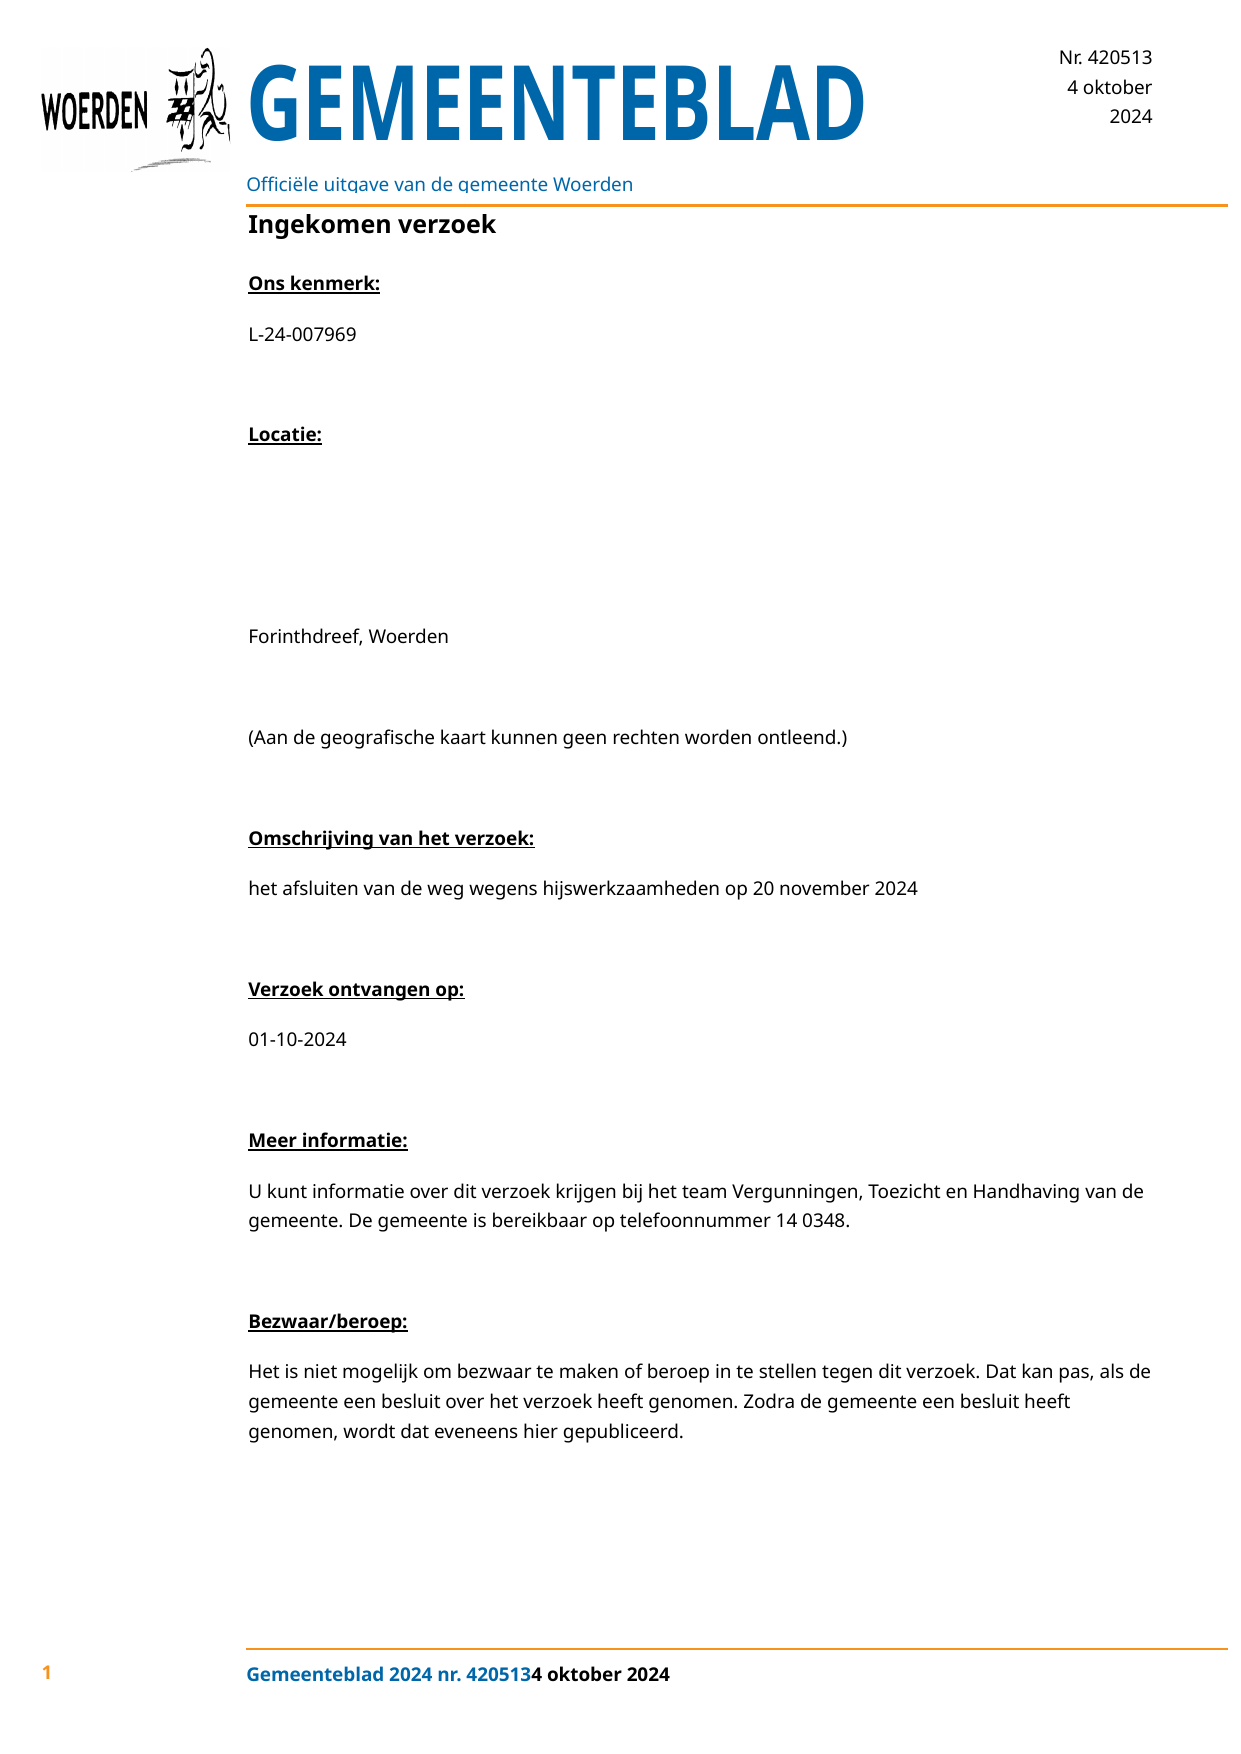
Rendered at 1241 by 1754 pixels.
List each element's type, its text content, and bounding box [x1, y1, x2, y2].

text L-24-007969 [248, 321, 1152, 346]
text Ons kenmerk: [248, 270, 1152, 296]
text (Aan de geografische kaart kunnen geen rechten worden ontleend.) [248, 724, 1152, 750]
text Bezwaar/beroep: [248, 1308, 1152, 1334]
text Locatie: [248, 422, 1152, 447]
text 01-10-2024 [248, 1027, 1152, 1052]
text Het is niet mogelijk om bezwaar te maken of beroep in te stellen tegen dit verzoek. Dat kan pas, als de gemeente een besluit over het verzoek heeft genomen. Zodra de gemeente een besluit heeft genomen, wordt dat eveneens hier gepubliceerd. [248, 1359, 1152, 1443]
text Forinthdreef, Woerden [248, 623, 1152, 649]
text U kunt informatie over dit verzoek krijgen bij het team Vergunningen, Toezicht en Handhaving van de gemeente. De gemeente is bereikbaar op telefoonnummer 14 0348. [248, 1178, 1152, 1233]
picture [41, 47, 231, 172]
text Omschrijving van het verzoek: [248, 825, 1152, 851]
text Ingekomen verzoek [248, 207, 1152, 241]
text Meer informatie: [248, 1127, 1152, 1153]
text Verzoek ontvangen op: [248, 976, 1152, 1002]
text het afsluiten van de weg wegens hijswerkzaamheden op 20 november 2024 [248, 875, 1152, 901]
